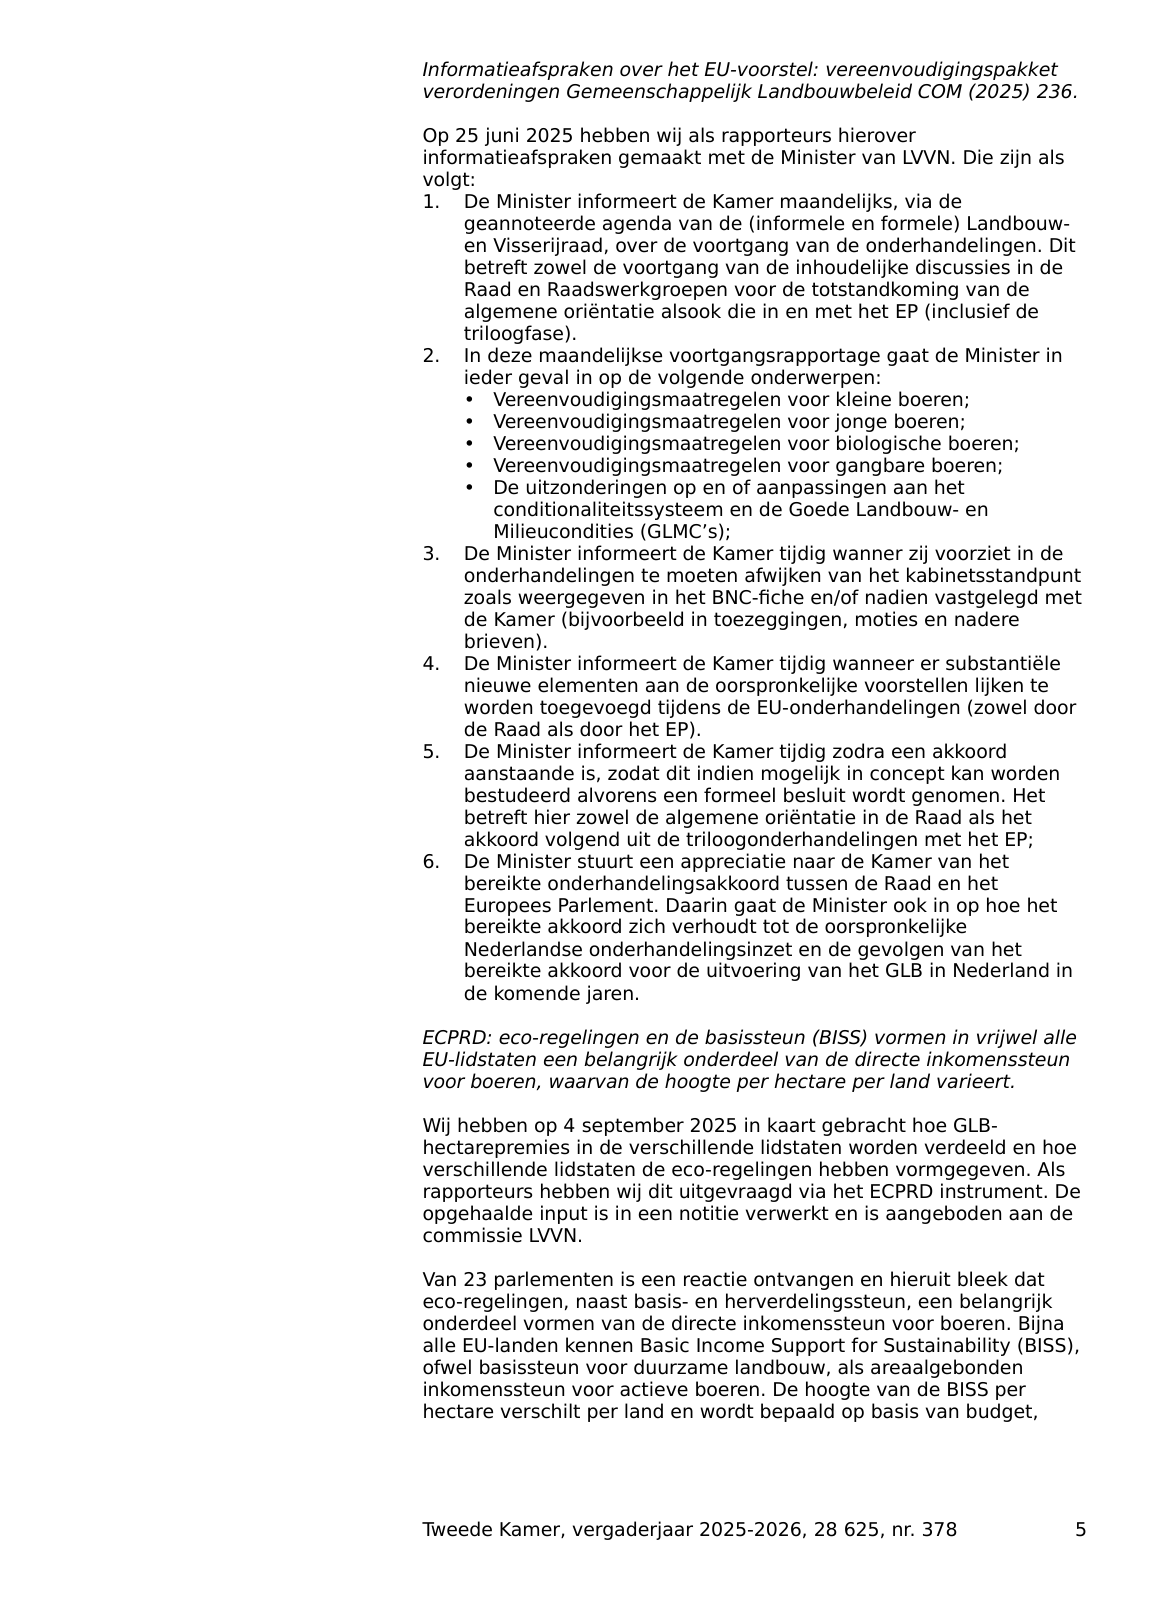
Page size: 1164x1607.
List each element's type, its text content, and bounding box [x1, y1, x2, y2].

text • Vereenvoudigingsmaatregelen voor jonge boeren; [464, 411, 1087, 433]
text • Vereenvoudigingsmaatregelen voor biologische boeren; [464, 433, 1087, 455]
text Wij hebben op 4 september 2025 in kaart gebracht hoe GLB-hectarepremies in de verschillende lidstaten worden verdeeld en hoe verschillende lidstaten de eco-regelingen hebben vormgegeven. Als rapporteurs hebben wij dit uitgevraagd via het ECPRD instrument. De opgehaalde input is in een notitie verwerkt en is aangeboden aan de commissie LVVN. [422, 1115, 1087, 1247]
text Van 23 parlementen is een reactie ontvangen en hieruit bleek dat eco-regelingen, naast basis- en herverdelingssteun, een belangrijk onderdeel vormen van de directe inkomenssteun voor boeren. Bijna alle EU-landen kennen Basic Income Support for Sustainability (BISS), ofwel basissteun voor duurzame landbouw, als areaalgebonden inkomenssteun voor actieve boeren. De hoogte van de BISS per hectare verschilt per land en wordt bepaald op basis van budget, [422, 1269, 1087, 1423]
text ECPRD: eco-regelingen en de basissteun (BISS) vormen in vrijwel alle EU-lidstaten een belangrijk onderdeel van de directe inkomenssteun voor boeren, waarvan de hoogte per hectare per land varieert. [422, 1027, 1087, 1092]
text • De uitzonderingen op en of aanpassingen aan het conditionaliteitssysteem en de Goede Landbouw- en Milieucondities (GLMC’s); [464, 477, 1087, 543]
text 2. In deze maandelijkse voortgangsrapportage gaat de Minister in ieder geval in op de volgende onderwerpen: [422, 345, 1087, 389]
text 5. De Minister informeert de Kamer tijdig zodra een akkoord aanstaande is, zodat dit indien mogelijk in concept kan worden bestudeerd alvorens een formeel besluit wordt genomen. Het betreft hier zowel de algemene oriëntatie in de Raad als het akkoord volgend uit de triloogonderhandelingen met het EP; [422, 741, 1087, 851]
text Op 25 juni 2025 hebben wij als rapporteurs hierover informatieafspraken gemaakt met de Minister van LVVN. Die zijn als volgt: [422, 125, 1087, 191]
text • Vereenvoudigingsmaatregelen voor kleine boeren; [464, 389, 1087, 411]
text 1. De Minister informeert de Kamer maandelijks, via de geannoteerde agenda van de (informele en formele) Landbouw- en Visserijraad, over de voortgang van de onderhandelingen. Dit betreft zowel de voortgang van de inhoudelijke discussies in de Raad en Raadswerkgroepen voor de totstandkoming van de algemene oriëntatie alsook die in en met het EP (inclusief de triloogfase). [422, 191, 1087, 345]
text 4. De Minister informeert de Kamer tijdig wanneer er substantiële nieuwe elementen aan de oorspronkelijke voorstellen lijken te worden toegevoegd tijdens de EU-onderhandelingen (zowel door de Raad als door het EP). [422, 653, 1087, 741]
subtitle Informatieafspraken over het EU-voorstel: vereenvoudigingspakket verordeningen Gemeenschappelijk Landbouwbeleid COM (2025) 236. [422, 59, 1087, 103]
text 6. De Minister stuurt een appreciatie naar de Kamer van het bereikte onderhandelingsakkoord tussen de Raad en het Europees Parlement. Daarin gaat de Minister ook in op hoe het bereikte akkoord zich verhoudt tot de oorspronkelijke Nederlandse onderhandelingsinzet en de gevolgen van het bereikte akkoord voor de uitvoering van het GLB in Nederland in de komende jaren. [422, 851, 1087, 1004]
text • Vereenvoudigingsmaatregelen voor gangbare boeren; [464, 455, 1087, 477]
text 3. De Minister informeert de Kamer tijdig wanner zij voorziet in de onderhandelingen te moeten afwijken van het kabinetsstandpunt zoals weergegeven in het BNC-fiche en/of nadien vastgelegd met de Kamer (bijvoorbeeld in toezeggingen, moties en nadere brieven). [422, 543, 1087, 653]
